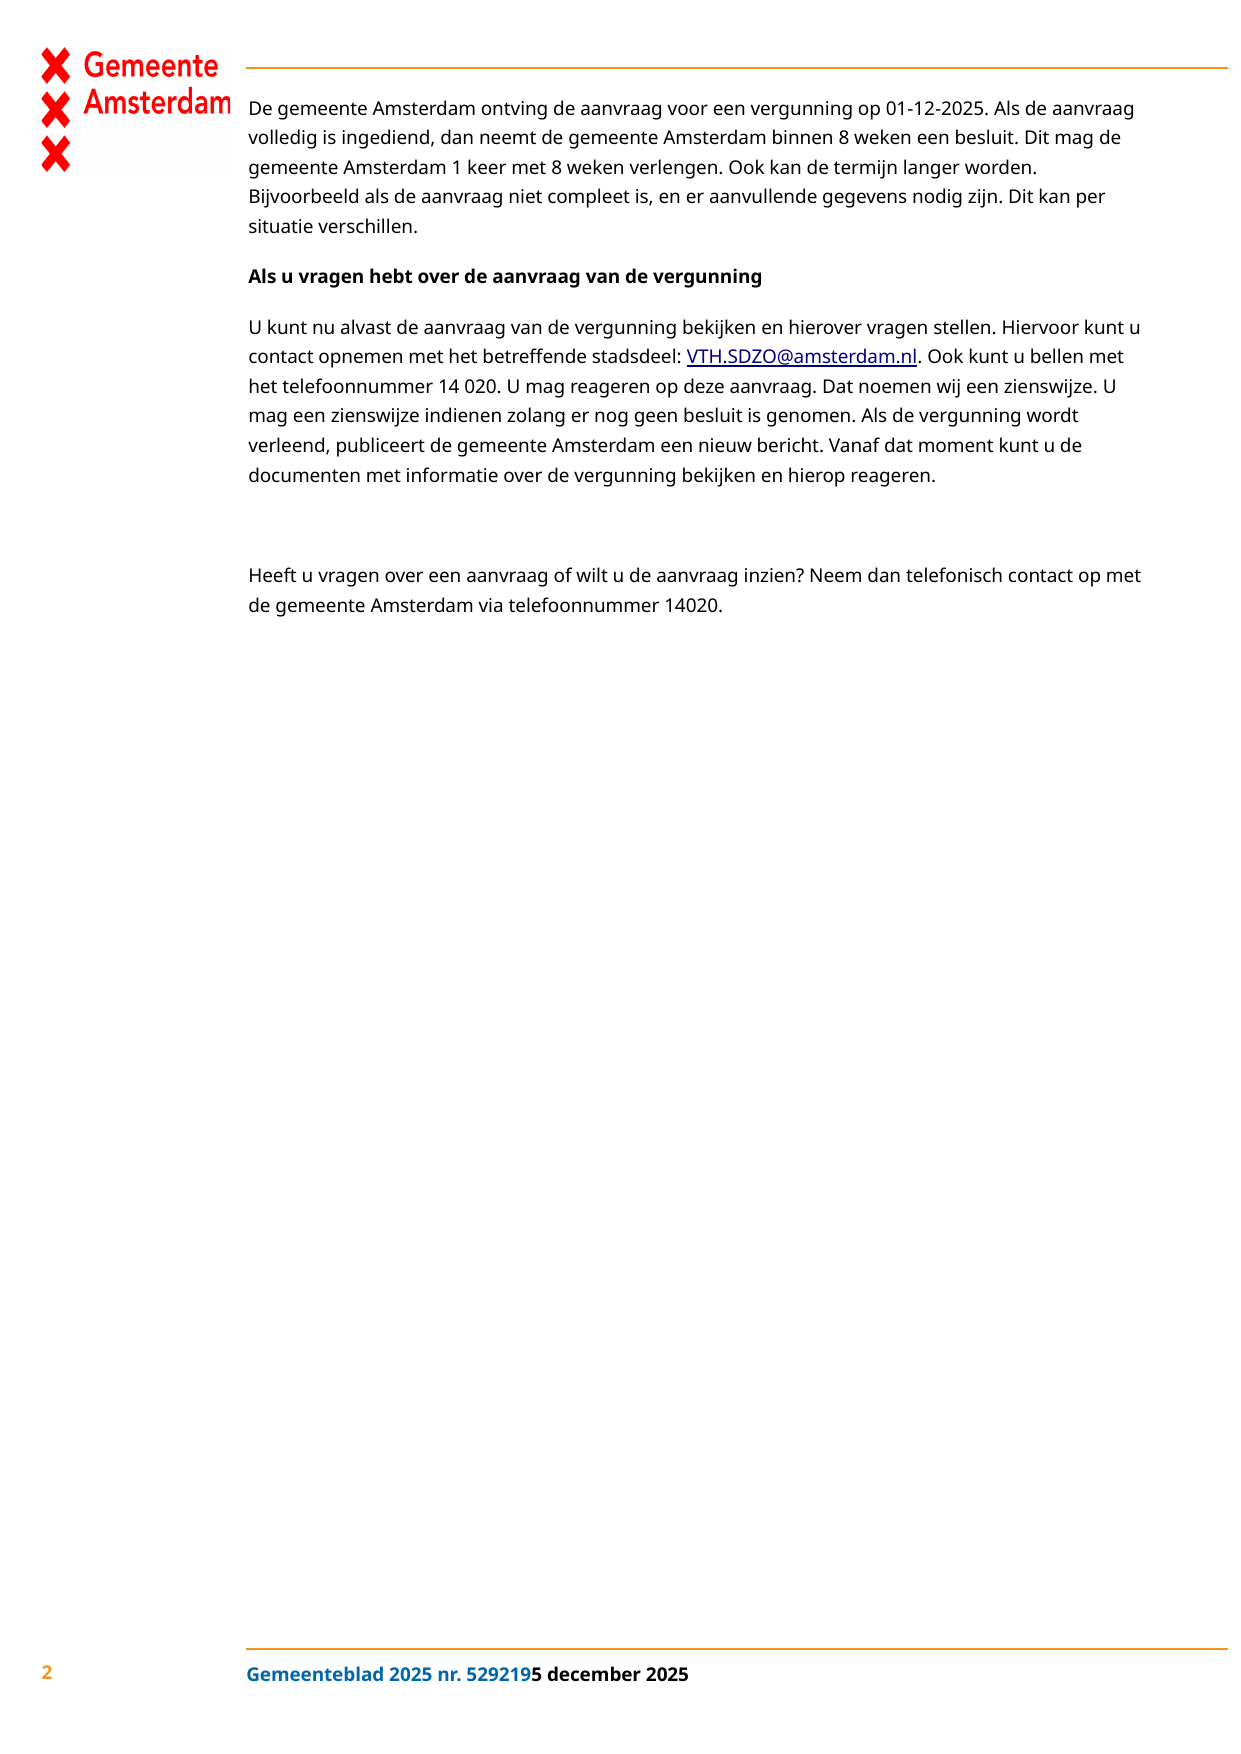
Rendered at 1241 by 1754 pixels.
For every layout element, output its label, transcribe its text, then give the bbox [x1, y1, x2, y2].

text Als u vragen hebt over de aanvraag van de vergunning [248, 263, 1152, 289]
text Heeft u vragen over een aanvraag of wilt u de aanvraag inzien? Neem dan telefonisch contact op met de gemeente Amsterdam via telefoonnummer 14020. [248, 563, 1152, 618]
text De gemeente Amsterdam ontving de aanvraag voor een vergunning op 01-12-2025. Als de aanvraag volledig is ingediend, dan neemt de gemeente Amsterdam binnen 8 weken een besluit. Dit mag de gemeente Amsterdam 1 keer met 8 weken verlengen. Ook kan de termijn langer worden. Bijvoorbeeld als de aanvraag niet compleet is, en er aanvullende gegevens nodig zijn. Dit kan per situatie verschillen. [248, 95, 1152, 239]
picture [41, 47, 231, 172]
text U kunt nu alvast de aanvraag van de vergunning bekijken en hierover vragen stellen. Hiervoor kunt u contact opnemen met het betreffende stadsdeel: VTH.SDZO@amsterdam.nl. Ook kunt u bellen met het telefoonnummer 14 020. U mag reageren op deze aanvraag. Dat noemen wij een zienswijze. U mag een zienswijze indienen zolang er nog geen besluit is genomen. Als de vergunning wordt verleend, publiceert de gemeente Amsterdam een nieuw bericht. Vanaf dat moment kunt u de documenten met informatie over de vergunning bekijken en hierop reageren. [248, 314, 1152, 488]
